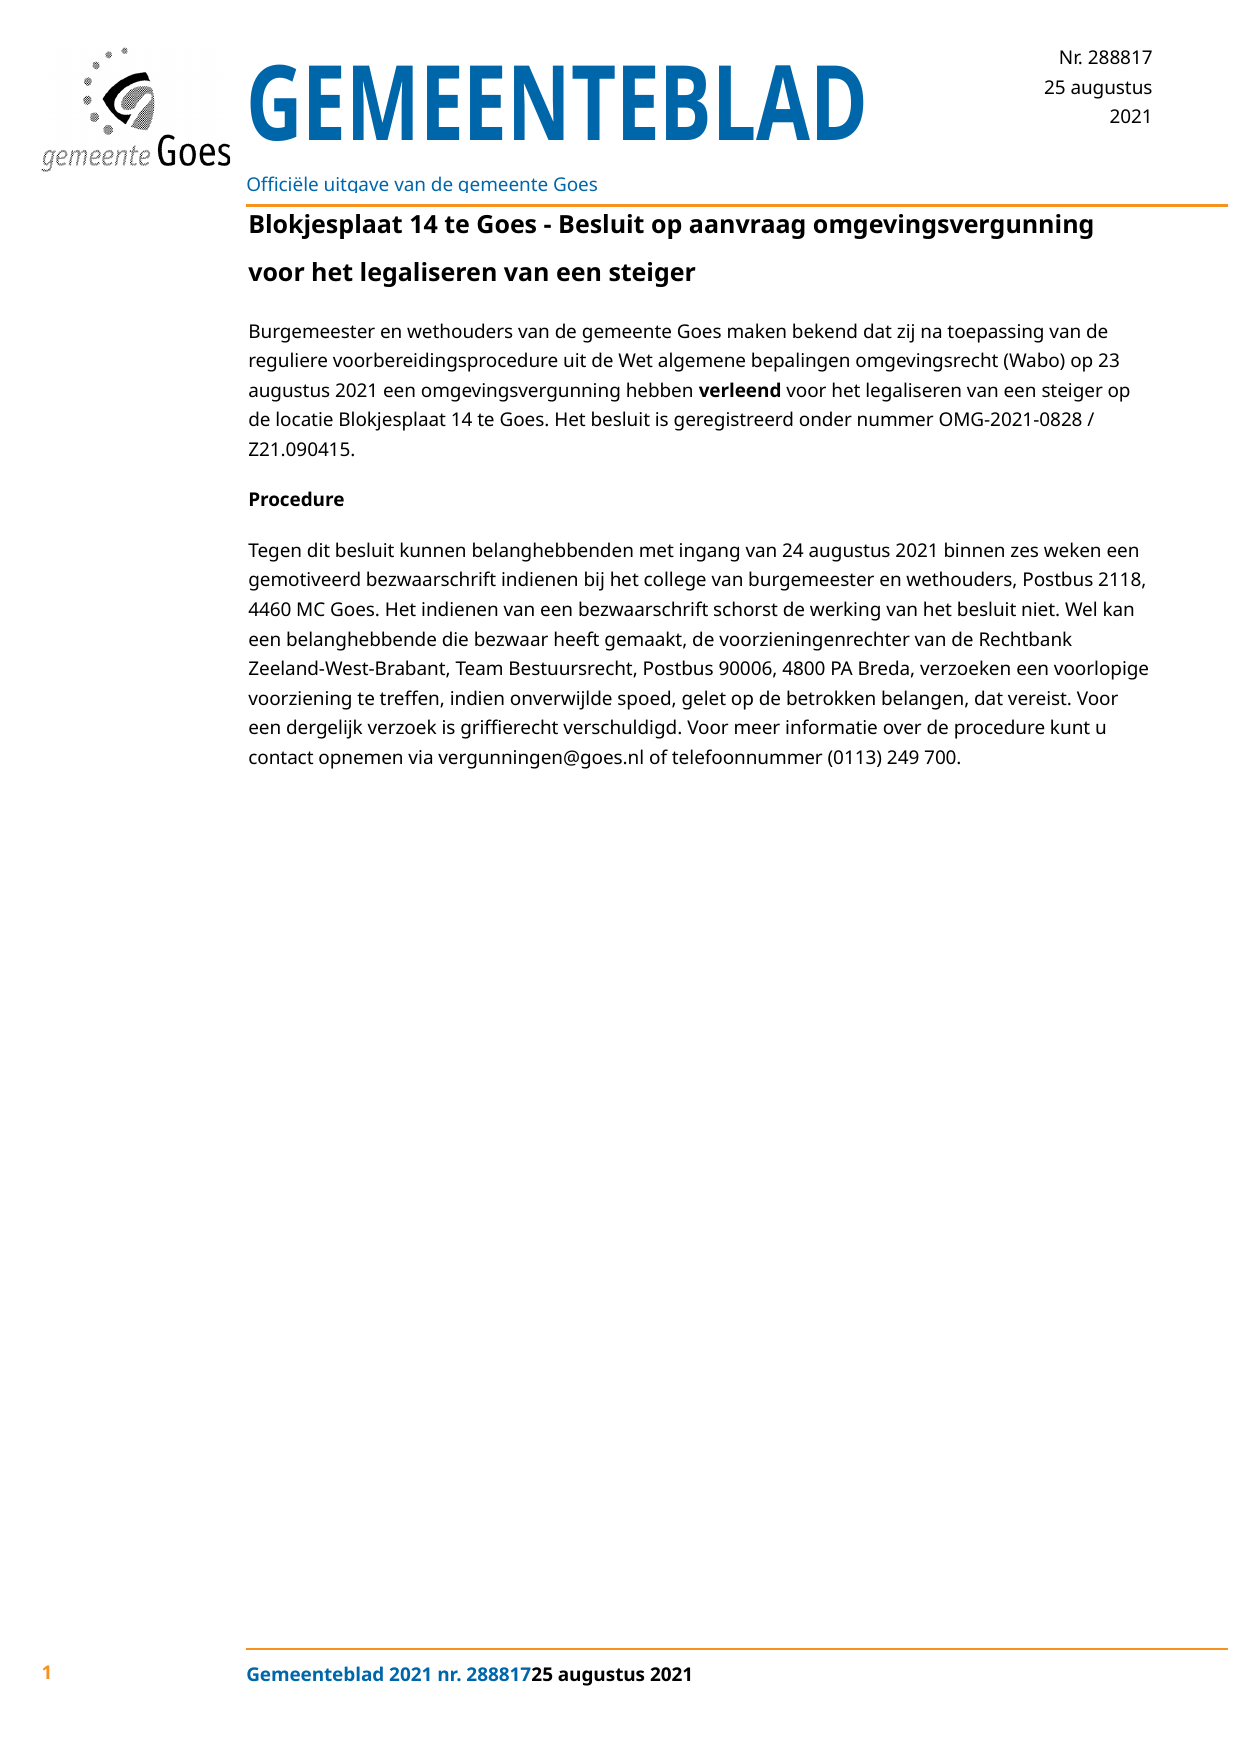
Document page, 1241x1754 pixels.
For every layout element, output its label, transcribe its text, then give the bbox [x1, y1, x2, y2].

text Blokjesplaat 14 te Goes - Besluit op aanvraag omgevingsvergunning voor het legaliseren van een steiger [248, 207, 1152, 288]
text Tegen dit besluit kunnen belanghebbenden met ingang van 24 augustus 2021 binnen zes weken een gemotiveerd bezwaarschrift indienen bij het college van burgemeester en wethouders, Postbus 2118, 4460 MC Goes. Het indienen van een bezwaarschrift schorst de werking van het besluit niet. Wel kan een belanghebbende die bezwaar heeft gemaakt, de voorzieningenrechter van de Rechtbank Zeeland-West-Brabant, Team Bestuursrecht, Postbus 90006, 4800 PA Breda, verzoeken een voorlopige voorziening te treffen, indien onverwijlde spoed, gelet op de betrokken belangen, dat vereist. Voor een dergelijk verzoek is griffierecht verschuldigd. Voor meer informatie over de procedure kunt u contact opnemen via vergunningen@goes.nl of telefoonnummer (0113) 249 700. [248, 537, 1152, 770]
text Burgemeester en wethouders van de gemeente Goes maken bekend dat zij na toepassing van de reguliere voorbereidingsprocedure uit de Wet algemene bepalingen omgevingsrecht (Wabo) op 23 augustus 2021 een omgevingsvergunning hebben verleend voor het legaliseren van een steiger op de locatie Blokjesplaat 14 te Goes. Het besluit is geregistreerd onder nummer OMG-2021-0828 / Z21.090415. [248, 318, 1152, 462]
text Procedure [248, 487, 1152, 512]
picture [41, 47, 231, 172]
